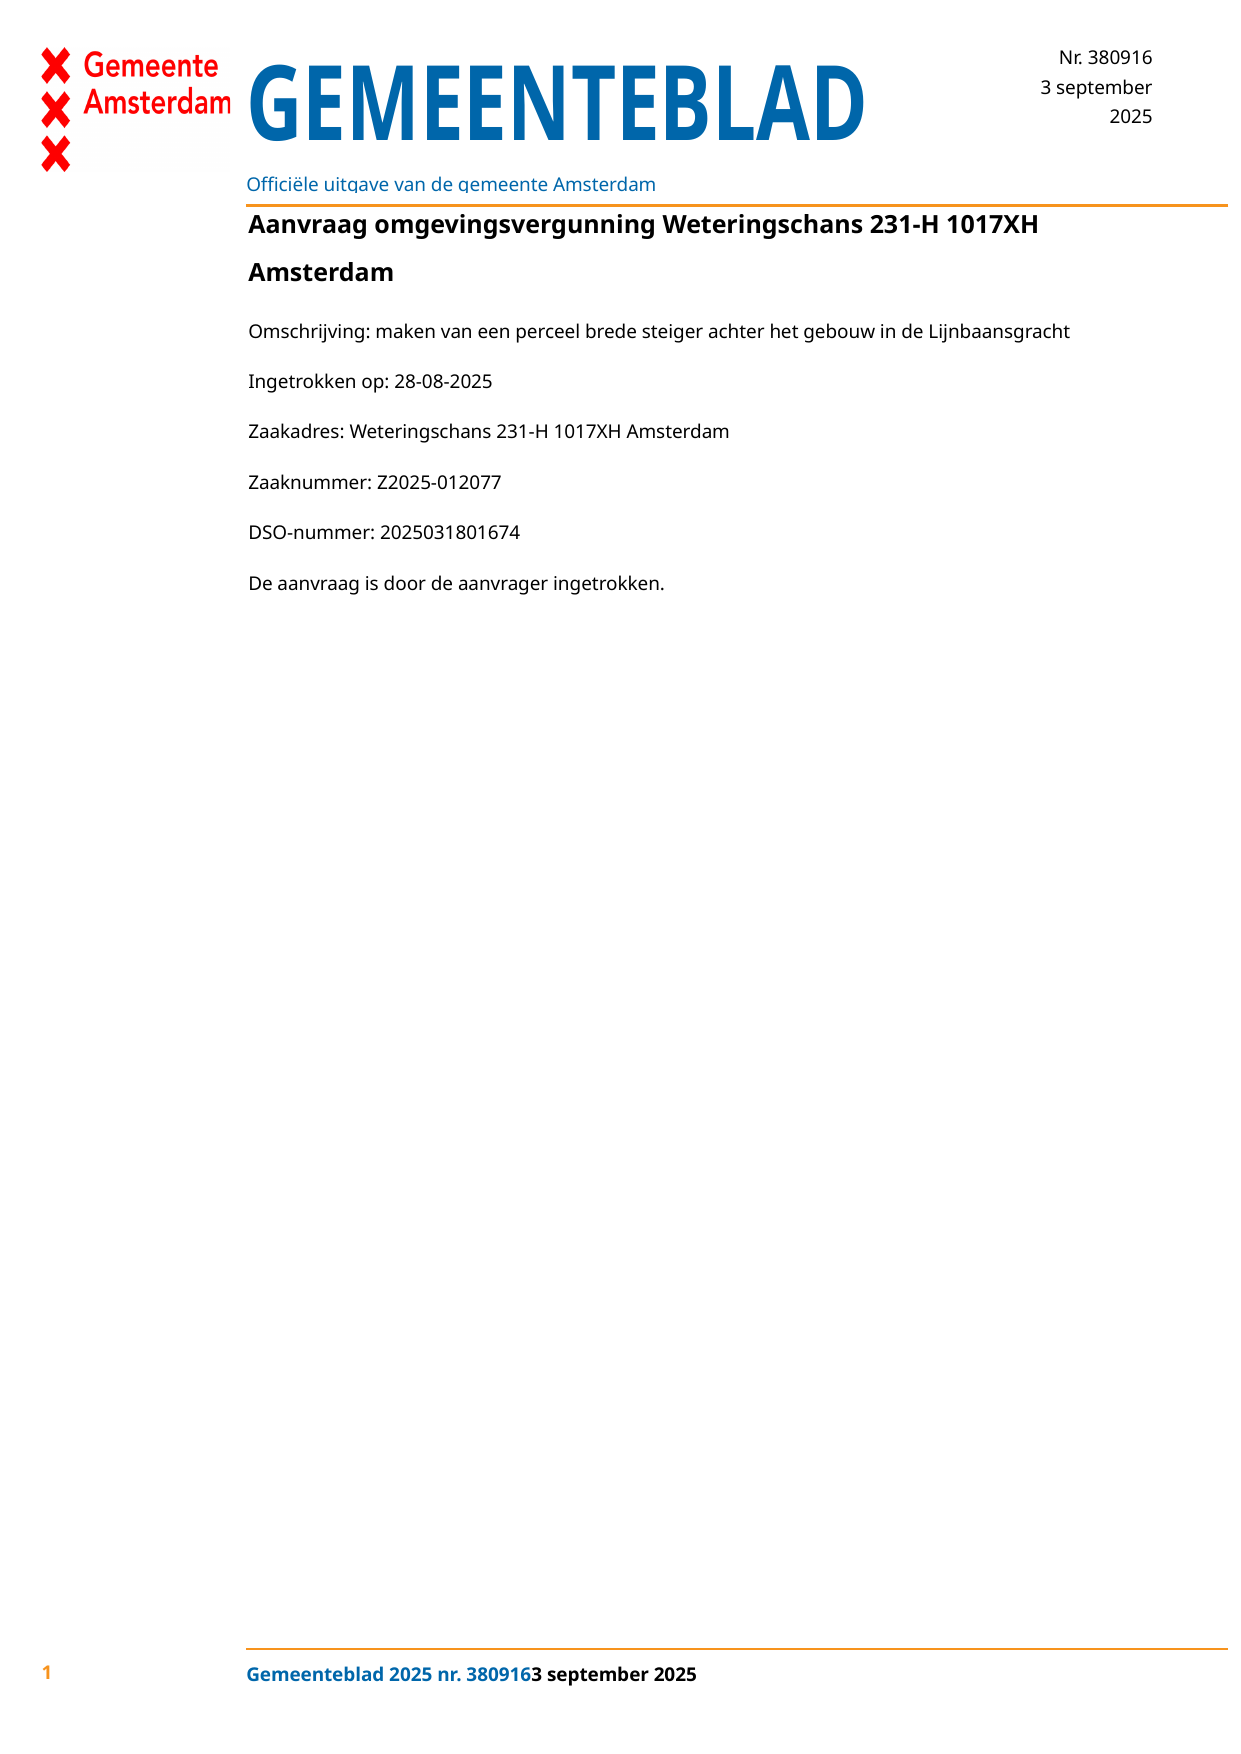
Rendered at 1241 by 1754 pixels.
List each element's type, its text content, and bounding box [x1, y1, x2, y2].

text Aanvraag omgevingsvergunning Weteringschans 231-H 1017XH Amsterdam [248, 207, 1152, 288]
text Zaakadres: Weteringschans 231-H 1017XH Amsterdam [248, 419, 1152, 444]
text DSO-nummer: 2025031801674 [248, 519, 1152, 545]
text Zaaknummer: Z2025-012077 [248, 469, 1152, 495]
text Ingetrokken op: 28-08-2025 [248, 368, 1152, 394]
text Omschrijving: maken van een perceel brede steiger achter het gebouw in de Lijnbaansgracht [248, 318, 1152, 344]
text De aanvraag is door de aanvrager ingetrokken. [248, 570, 1152, 596]
picture [41, 47, 231, 172]
